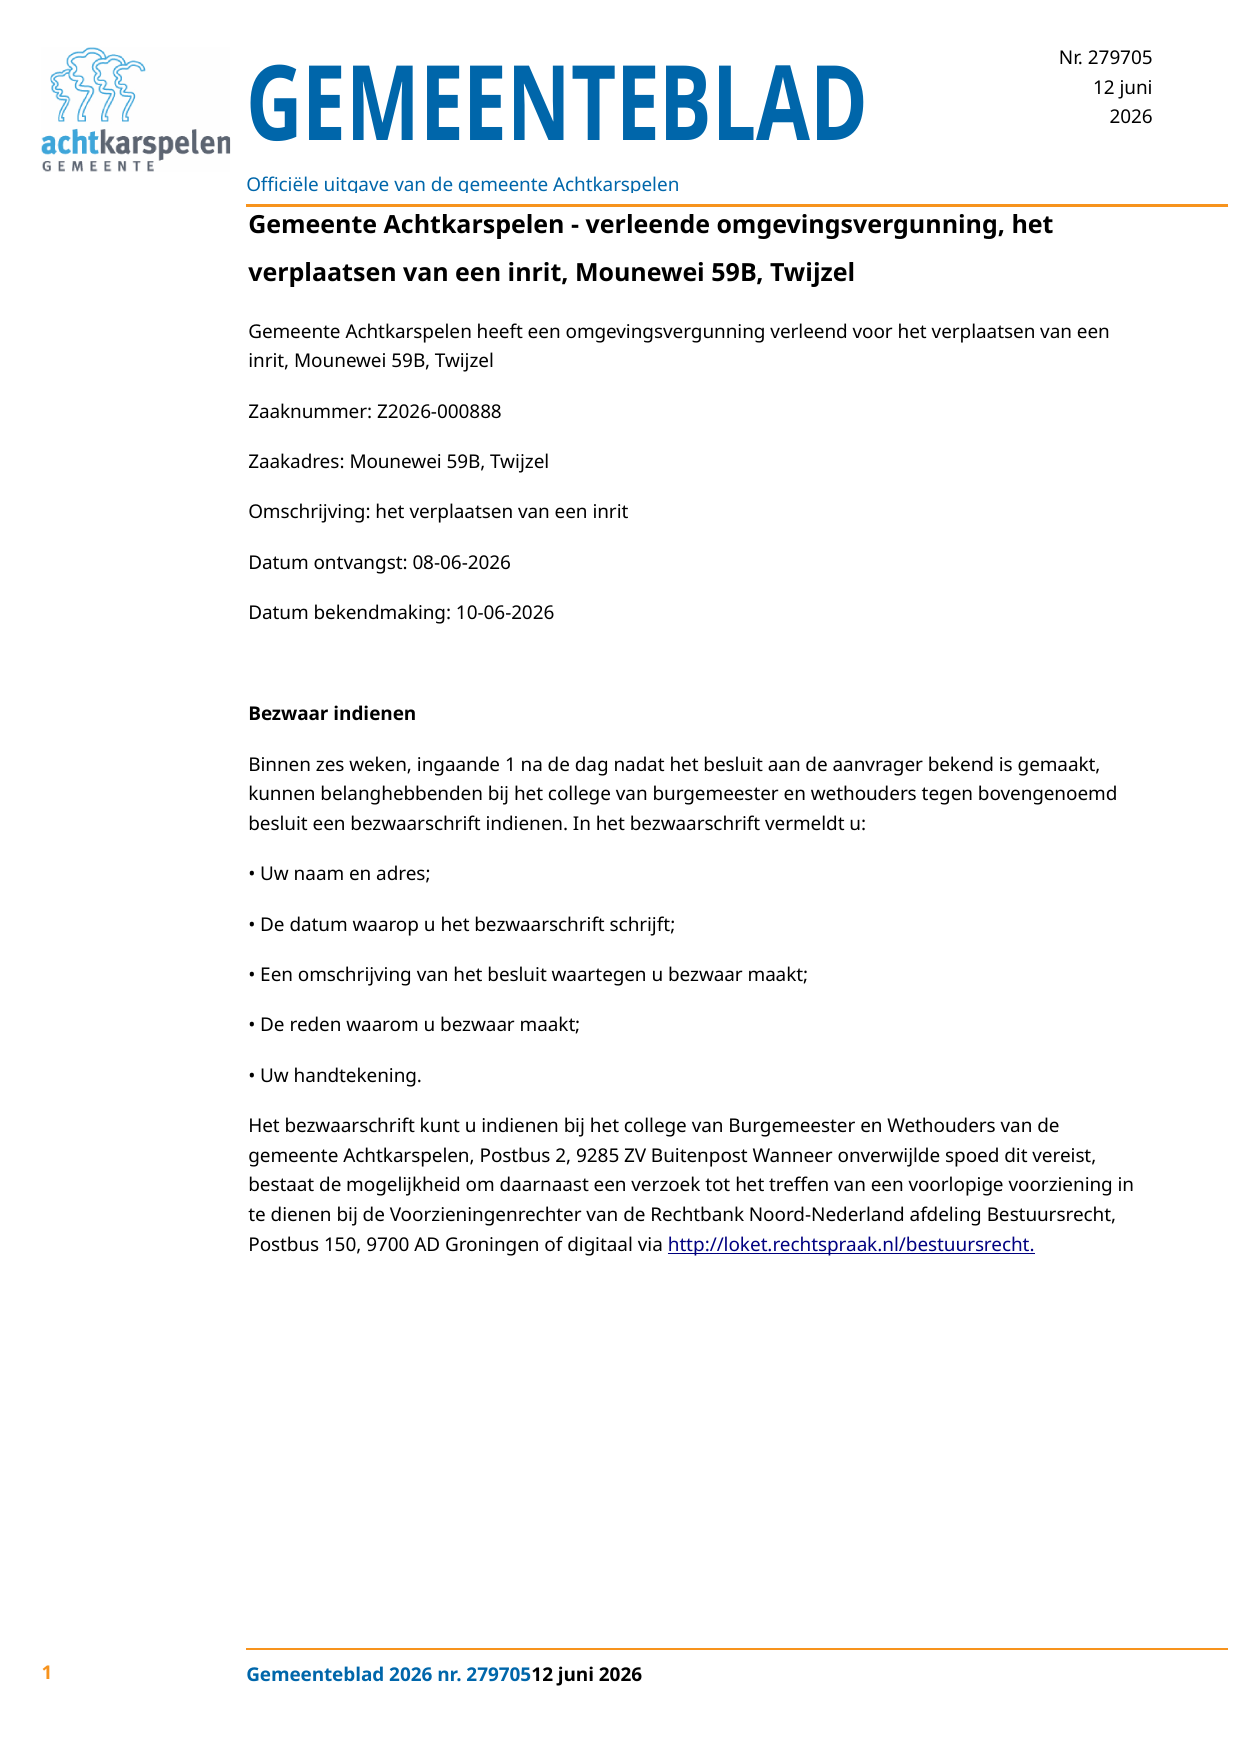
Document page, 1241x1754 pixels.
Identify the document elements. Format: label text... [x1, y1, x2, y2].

text Gemeente Achtkarspelen heeft een omgevingsvergunning verleend voor het verplaatsen van een inrit, Mounewei 59B, Twijzel [248, 318, 1152, 373]
text Datum ontvangst: 08-06-2026 [248, 549, 1152, 575]
text Bezwaar indienen [248, 700, 1152, 726]
text Datum bekendmaking: 10-06-2026 [248, 599, 1152, 625]
text • Uw naam en adres; [248, 860, 1152, 886]
text Het bezwaarschrift kunt u indienen bij het college van Burgemeester en Wethouders van de gemeente Achtkarspelen, Postbus 2, 9285 ZV Buitenpost Wanneer onverwijlde spoed dit vereist, bestaat de mogelijkheid om daarnaast een verzoek tot het treffen van een voorlopige voorziening in te dienen bij de Voorzieningenrechter van de Rechtbank Noord-Nederland afdeling Bestuursrecht, Postbus 150, 9700 AD Groningen of digitaal via http://loket.rechtspraak.nl/bestuursrecht. [248, 1112, 1152, 1257]
text Omschrijving: het verplaatsen van een inrit [248, 499, 1152, 524]
text Zaakadres: Mounewei 59B, Twijzel [248, 448, 1152, 474]
text Zaaknummer: Z2026-000888 [248, 398, 1152, 424]
text • Uw handtekening. [248, 1062, 1152, 1088]
text Gemeente Achtkarspelen - verleende omgevingsvergunning, het verplaatsen van een inrit, Mounewei 59B, Twijzel [248, 207, 1152, 288]
text • Een omschrijving van het besluit waartegen u bezwaar maakt; [248, 961, 1152, 987]
text • De datum waarop u het bezwaarschrift schrijft; [248, 911, 1152, 937]
text Binnen zes weken, ingaande 1 na de dag nadat het besluit aan de aanvrager bekend is gemaakt, kunnen belanghebbenden bij het college van burgemeester en wethouders tegen bovengenoemd besluit een bezwaarschrift indienen. In het bezwaarschrift vermeldt u: [248, 751, 1152, 836]
text • De reden waarom u bezwaar maakt; [248, 1012, 1152, 1037]
picture [41, 47, 231, 172]
